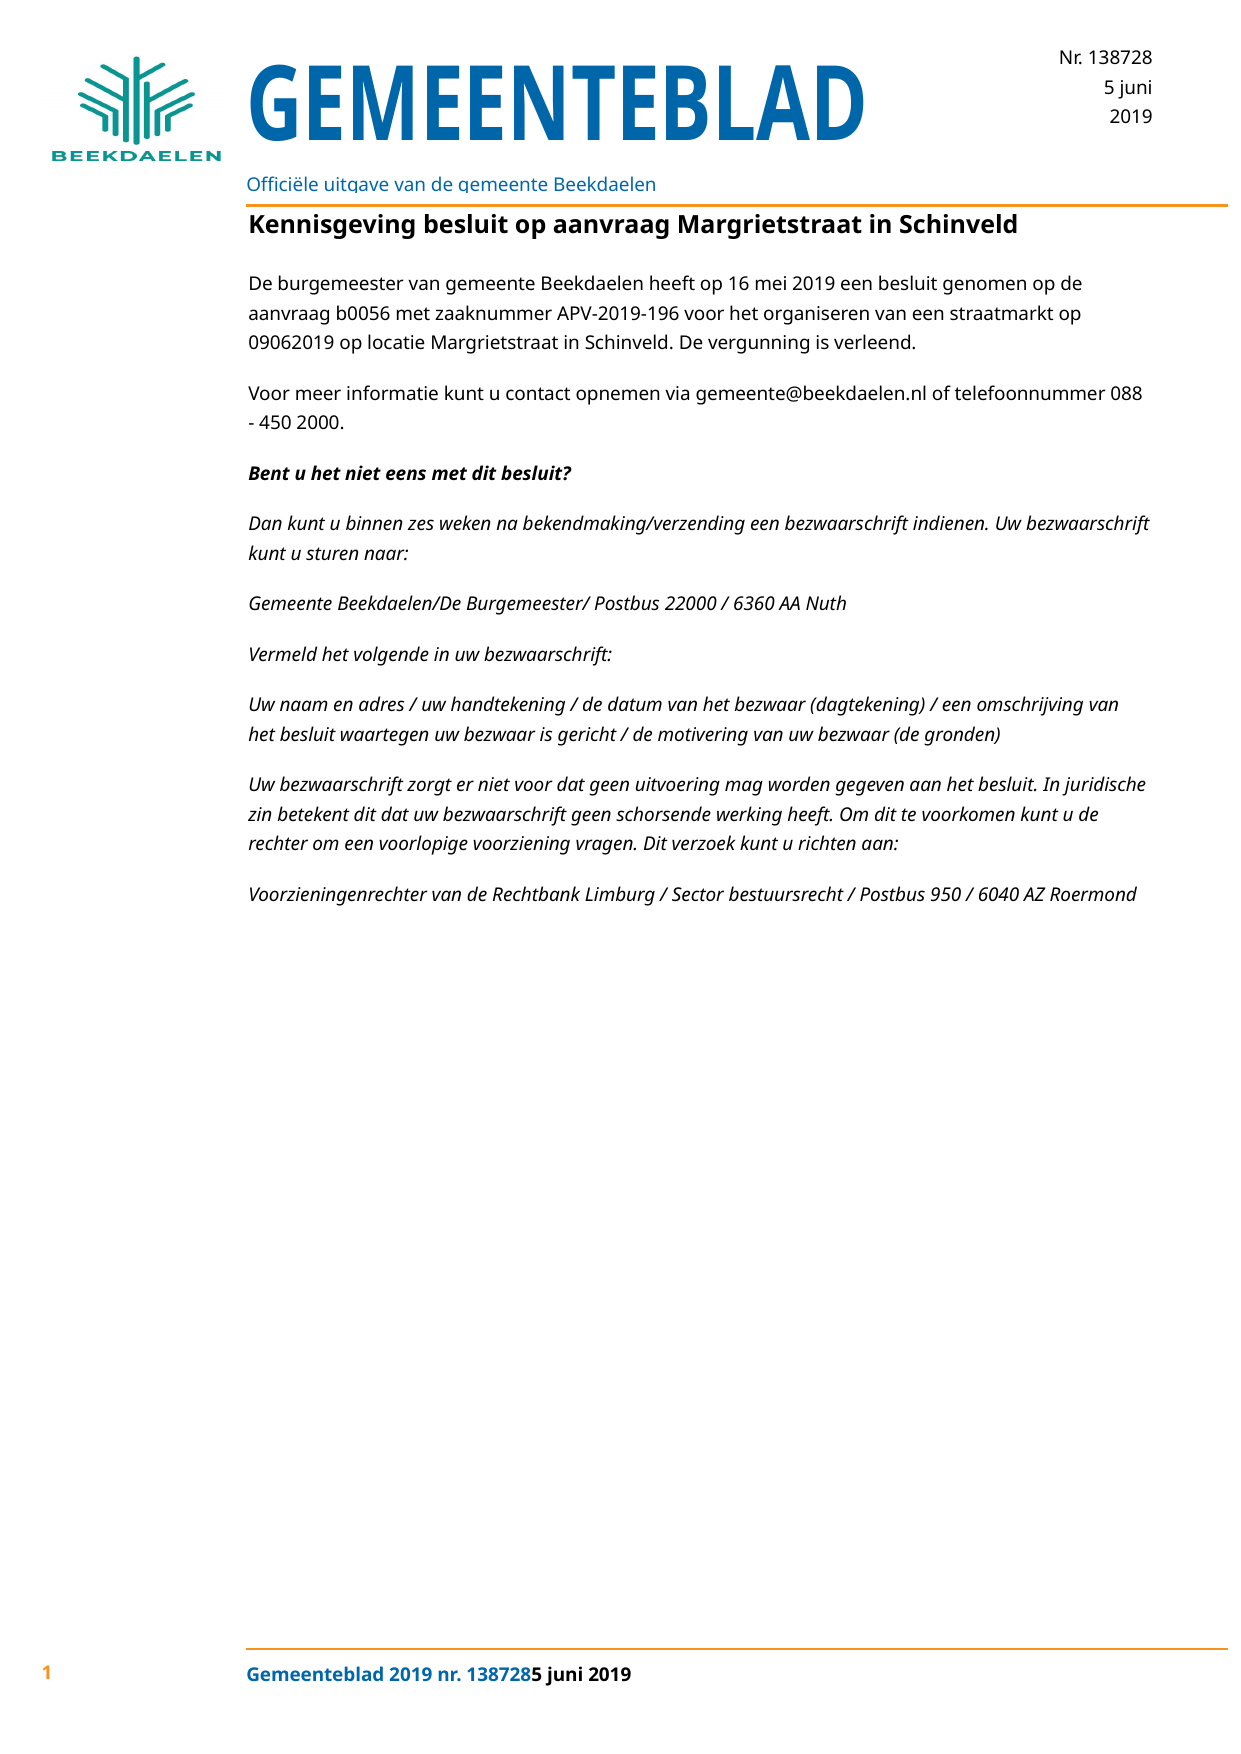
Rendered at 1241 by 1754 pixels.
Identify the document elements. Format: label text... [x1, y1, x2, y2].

text Uw naam en adres / uw handtekening / de datum van het bezwaar (dagtekening) / een omschrijving van het besluit waartegen uw bezwaar is gericht / de motivering van uw bezwaar (de gronden) [248, 691, 1152, 746]
text Uw bezwaarschrift zorgt er niet voor dat geen uitvoering mag worden gegeven aan het besluit. In juridische zin betekent dit dat uw bezwaarschrift geen schorsende werking heeft. Om dit te voorkomen kunt u de rechter om een voorlopige voorziening vragen. Dit verzoek kunt u richten aan: [248, 771, 1152, 856]
text Voorzieningenrechter van de Rechtbank Limburg / Sector bestuursrecht / Postbus 950 / 6040 AZ Roermond [248, 881, 1152, 906]
text Voor meer informatie kunt u contact opnemen via gemeente@beekdaelen.nl of telefoonnummer 088 - 450 2000. [248, 380, 1152, 435]
text Kennisgeving besluit op aanvraag Margrietstraat in Schinveld [248, 207, 1152, 241]
text Dan kunt u binnen zes weken na bekendmaking/verzending een bezwaarschrift indienen. Uw bezwaarschrift kunt u sturen naar: [248, 510, 1152, 566]
text Bent u het niet eens met dit besluit? [248, 460, 1152, 486]
text Vermeld het volgende in uw bezwaarschrift: [248, 641, 1152, 666]
picture [41, 47, 231, 172]
text Gemeente Beekdaelen/De Burgemeester/ Postbus 22000 / 6360 AA Nuth [248, 590, 1152, 616]
text De burgemeester van gemeente Beekdaelen heeft op 16 mei 2019 een besluit genomen op de aanvraag b0056 met zaaknummer APV-2019-196 voor het organiseren van een straatmarkt op 09062019 op locatie Margrietstraat in Schinveld. De vergunning is verleend. [248, 270, 1152, 355]
